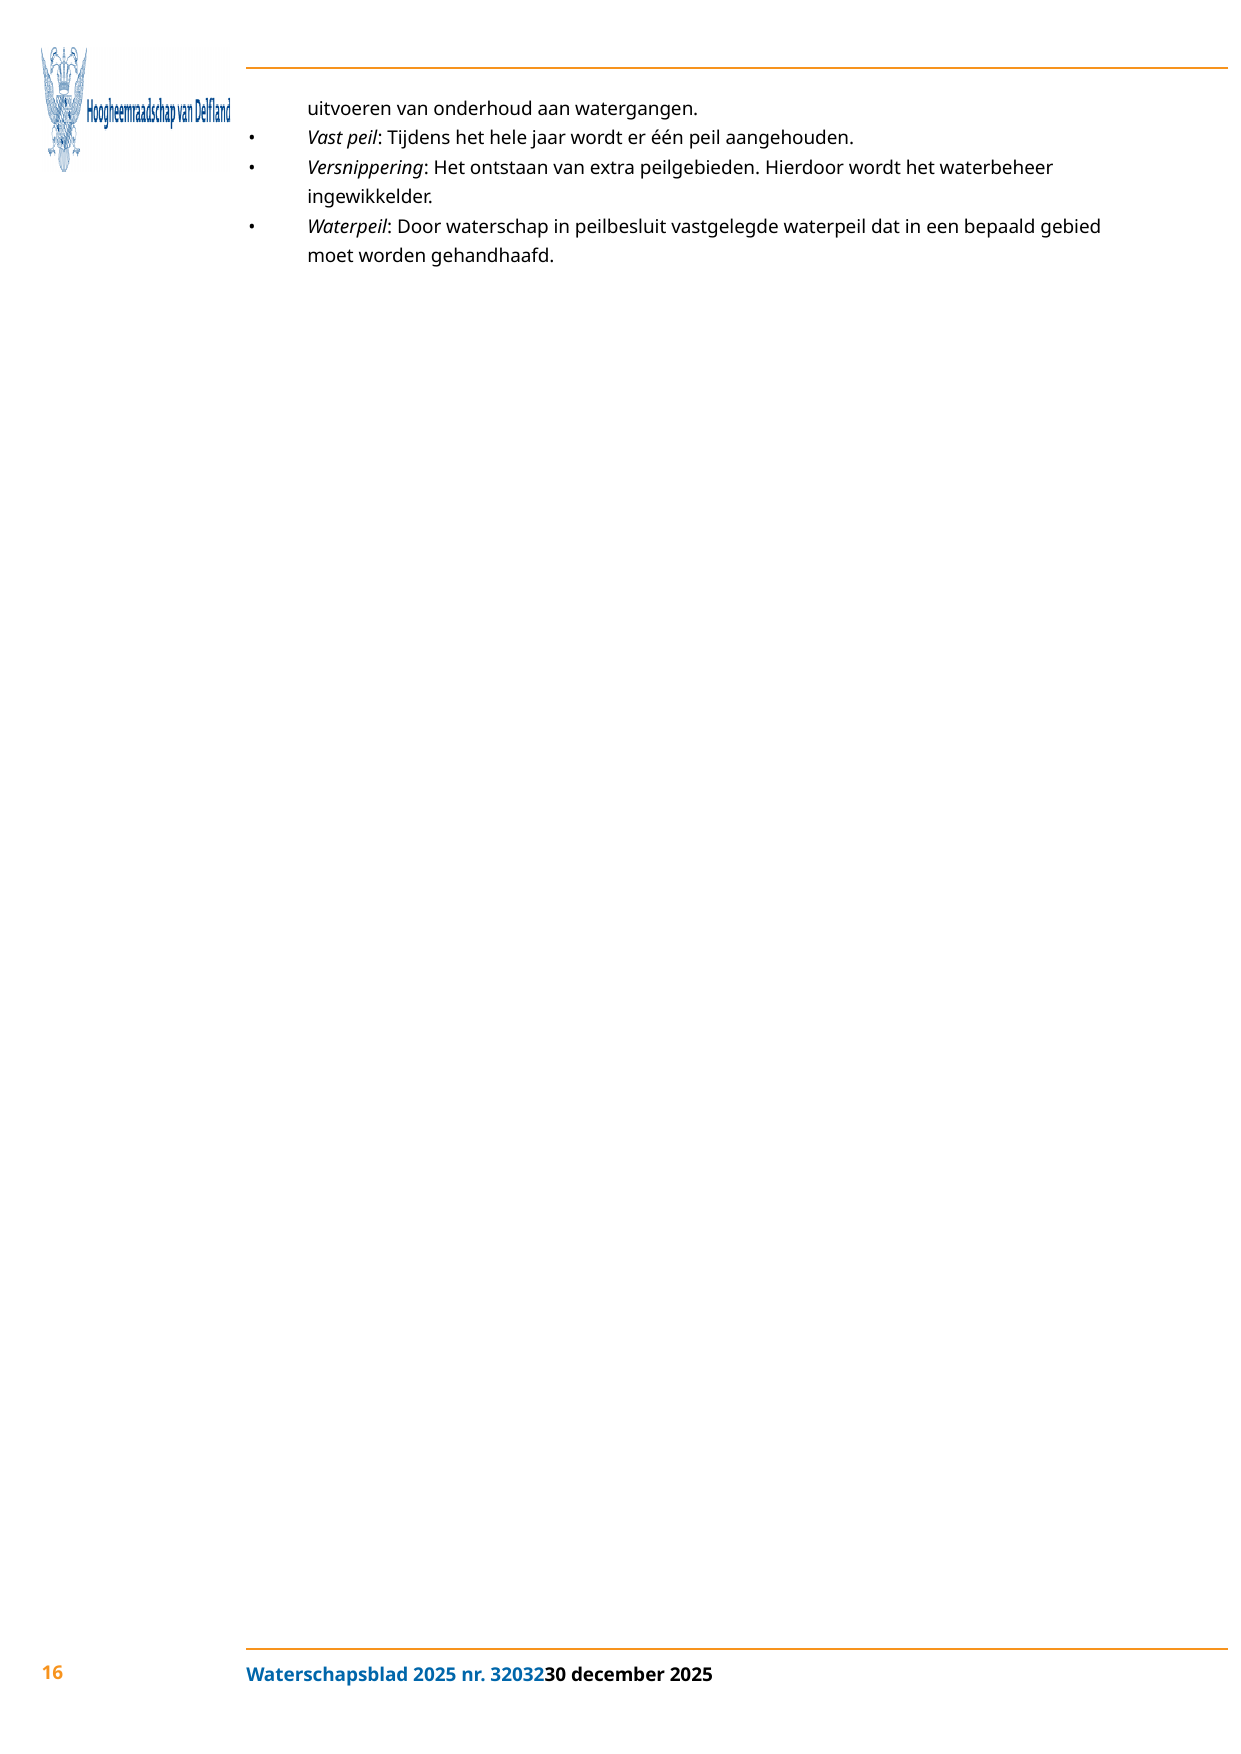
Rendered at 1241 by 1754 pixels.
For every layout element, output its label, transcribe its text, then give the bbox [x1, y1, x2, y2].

list Vast peil: Tijdens het hele jaar wordt er één peil aangehouden. [248, 124, 1152, 150]
list Waterpeil: Door waterschap in peilbesluit vastgelegde waterpeil dat in een bepaald gebied moet worden gehandhaafd. [248, 213, 1152, 268]
list uitvoeren van onderhoud aan watergangen. [248, 95, 1152, 121]
list Versnippering: Het ontstaan van extra peilgebieden. Hierdoor wordt het waterbeheer ingewikkelder. [248, 154, 1152, 209]
picture [41, 47, 231, 172]
